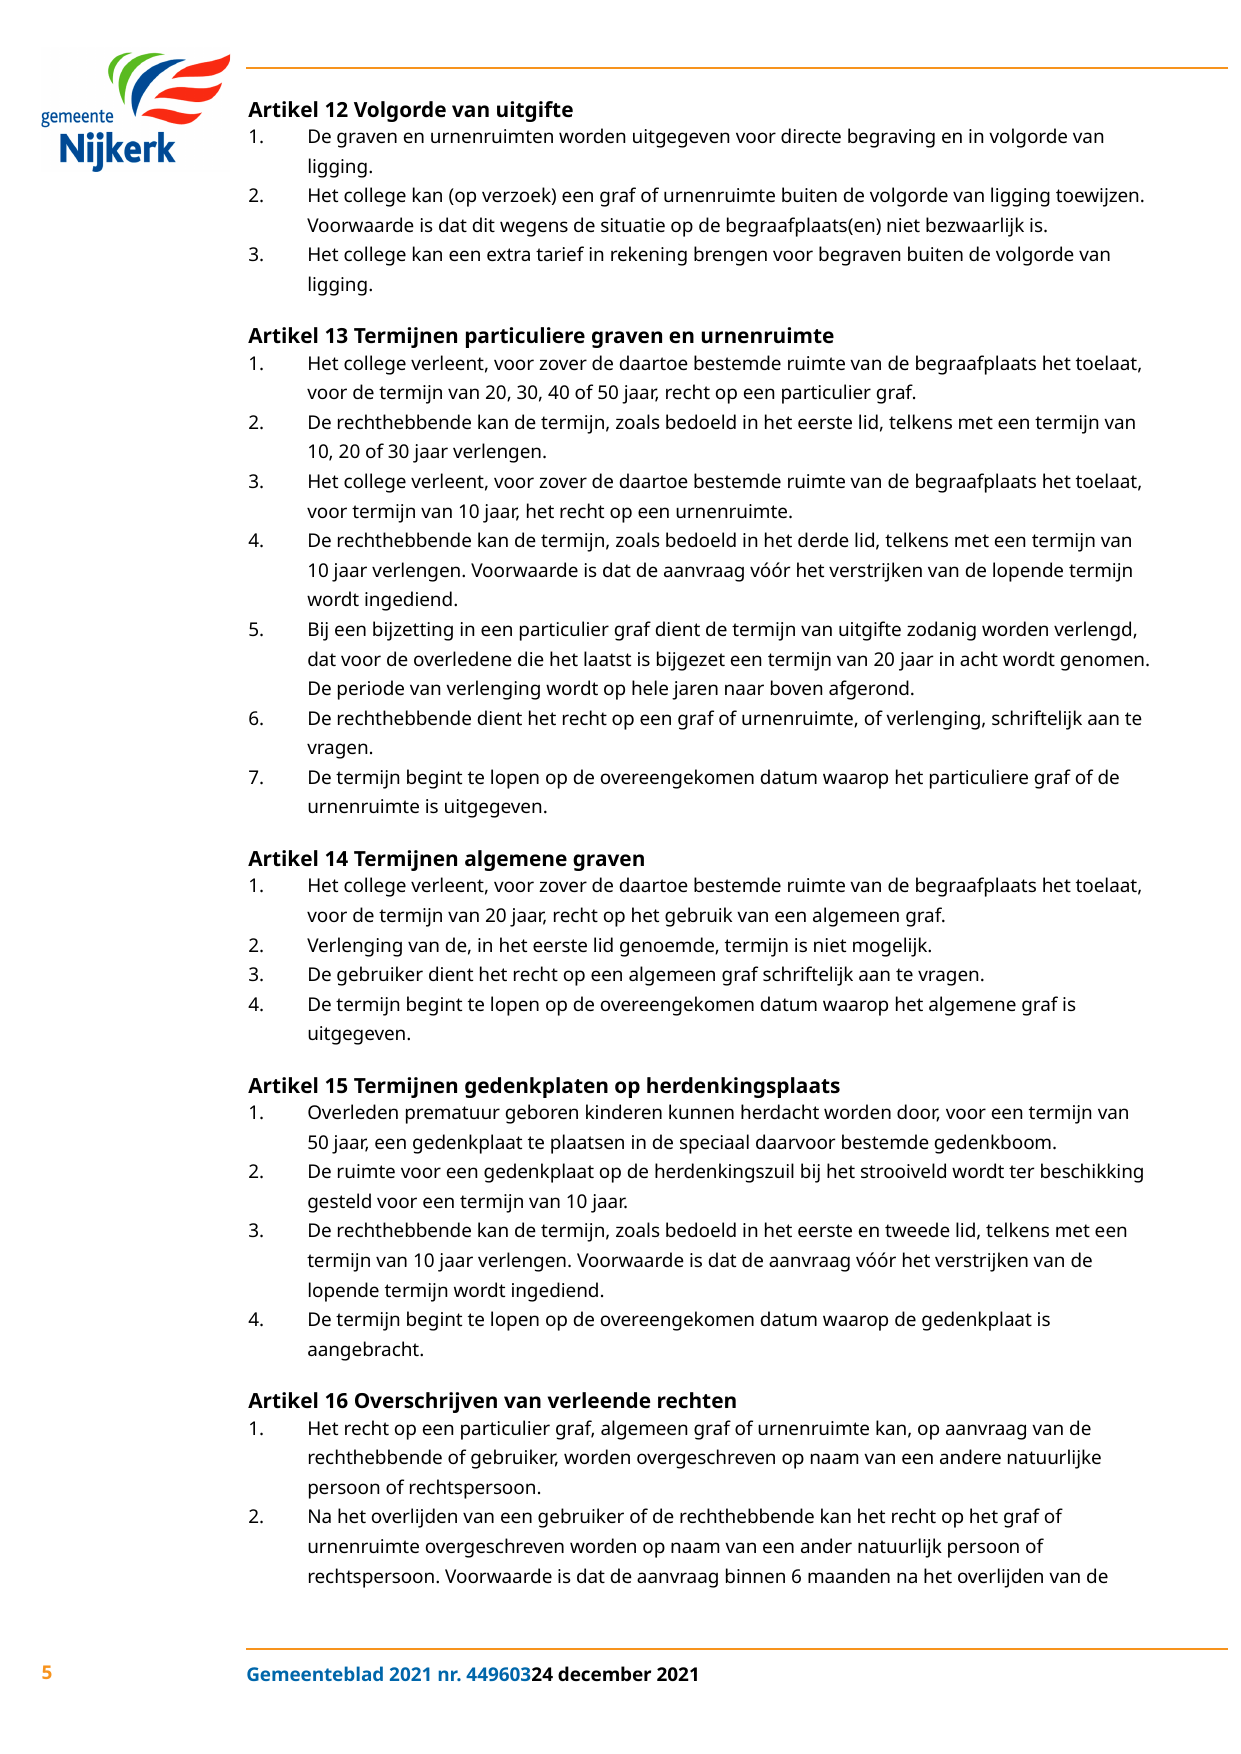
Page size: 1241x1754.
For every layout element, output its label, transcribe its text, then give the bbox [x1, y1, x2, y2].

text Artikel 15 Termijnen gedenkplaten op herdenkingsplaats [248, 1071, 1152, 1099]
text Artikel 12 Volgorde van uitgifte [248, 95, 1152, 123]
list Het college verleent, voor zover de daartoe bestemde ruimte van de begraafplaats het toelaat, voor de termijn van 20, 30, 40 of 50 jaar, recht op een particulier graf. [248, 350, 1152, 405]
text Artikel 13 Termijnen particuliere graven en urnenruimte [248, 322, 1152, 350]
list Het recht op een particulier graf, algemeen graf of urnenruimte kan, op aanvraag van de rechthebbende of gebruiker, worden overgeschreven op naam van een andere natuurlijke persoon of rechtspersoon. [248, 1415, 1152, 1500]
list Overleden prematuur geboren kinderen kunnen herdacht worden door, voor een termijn van 50 jaar, een gedenkplaat te plaatsen in de speciaal daarvoor bestemde gedenkboom. [248, 1099, 1152, 1155]
list De rechthebbende kan de termijn, zoals bedoeld in het eerste lid, telkens met een termijn van 10, 20 of 30 jaar verlengen. [248, 409, 1152, 464]
text Artikel 16 Overschrijven van verleende rechten [248, 1386, 1152, 1415]
list De rechthebbende dient het recht op een graf of urnenruimte, of verlenging, schriftelijk aan te vragen. [248, 705, 1152, 760]
list Het college kan (op verzoek) een graf of urnenruimte buiten de volgorde van ligging toewijzen. Voorwaarde is dat dit wegens de situatie op de begraafplaats(en) niet bezwaarlijk is. [248, 182, 1152, 238]
list Verlenging van de, in het eerste lid genoemde, termijn is niet mogelijk. [248, 932, 1152, 957]
picture [41, 47, 231, 172]
list De termijn begint te lopen op de overeengekomen datum waarop de gedenkplaat is aangebracht. [248, 1306, 1152, 1362]
list De rechthebbende kan de termijn, zoals bedoeld in het eerste en tweede lid, telkens met een termijn van 10 jaar verlengen. Voorwaarde is dat de aanvraag vóór het verstrijken van de lopende termijn wordt ingediend. [248, 1218, 1152, 1303]
list Na het overlijden van een gebruiker of de rechthebbende kan het recht op het graf of urnenruimte overgeschreven worden op naam van een ander natuurlijk persoon of rechtspersoon. Voorwaarde is dat de aanvraag binnen 6 maanden na het overlijden van de [248, 1504, 1152, 1588]
list De gebruiker dient het recht op een algemeen graf schriftelijk aan te vragen. [248, 961, 1152, 987]
list De termijn begint te lopen op de overeengekomen datum waarop het algemene graf is uitgegeven. [248, 991, 1152, 1046]
list Het college verleent, voor zover de daartoe bestemde ruimte van de begraafplaats het toelaat, voor de termijn van 20 jaar, recht op het gebruik van een algemeen graf. [248, 873, 1152, 928]
list De ruimte voor een gedenkplaat op de herdenkingszuil bij het strooiveld wordt ter beschikking gesteld voor een termijn van 10 jaar. [248, 1158, 1152, 1214]
list Het college verleent, voor zover de daartoe bestemde ruimte van de begraafplaats het toelaat, voor termijn van 10 jaar, het recht op een urnenruimte. [248, 468, 1152, 524]
text Artikel 14 Termijnen algemene graven [248, 844, 1152, 873]
list De graven en urnenruimten worden uitgegeven voor directe begraving en in volgorde van ligging. [248, 123, 1152, 178]
list Het college kan een extra tarief in rekening brengen voor begraven buiten de volgorde van ligging. [248, 242, 1152, 297]
list De termijn begint te lopen op de overeengekomen datum waarop het particuliere graf of de urnenruimte is uitgegeven. [248, 764, 1152, 819]
list Bij een bijzetting in een particulier graf dient de termijn van uitgifte zodanig worden verlengd, dat voor de overledene die het laatst is bijgezet een termijn van 20 jaar in acht wordt genomen. De periode van verlenging wordt op hele jaren naar boven afgerond. [248, 616, 1152, 701]
list De rechthebbende kan de termijn, zoals bedoeld in het derde lid, telkens met een termijn van 10 jaar verlengen. Voorwaarde is dat de aanvraag vóór het verstrijken van de lopende termijn wordt ingediend. [248, 527, 1152, 612]
